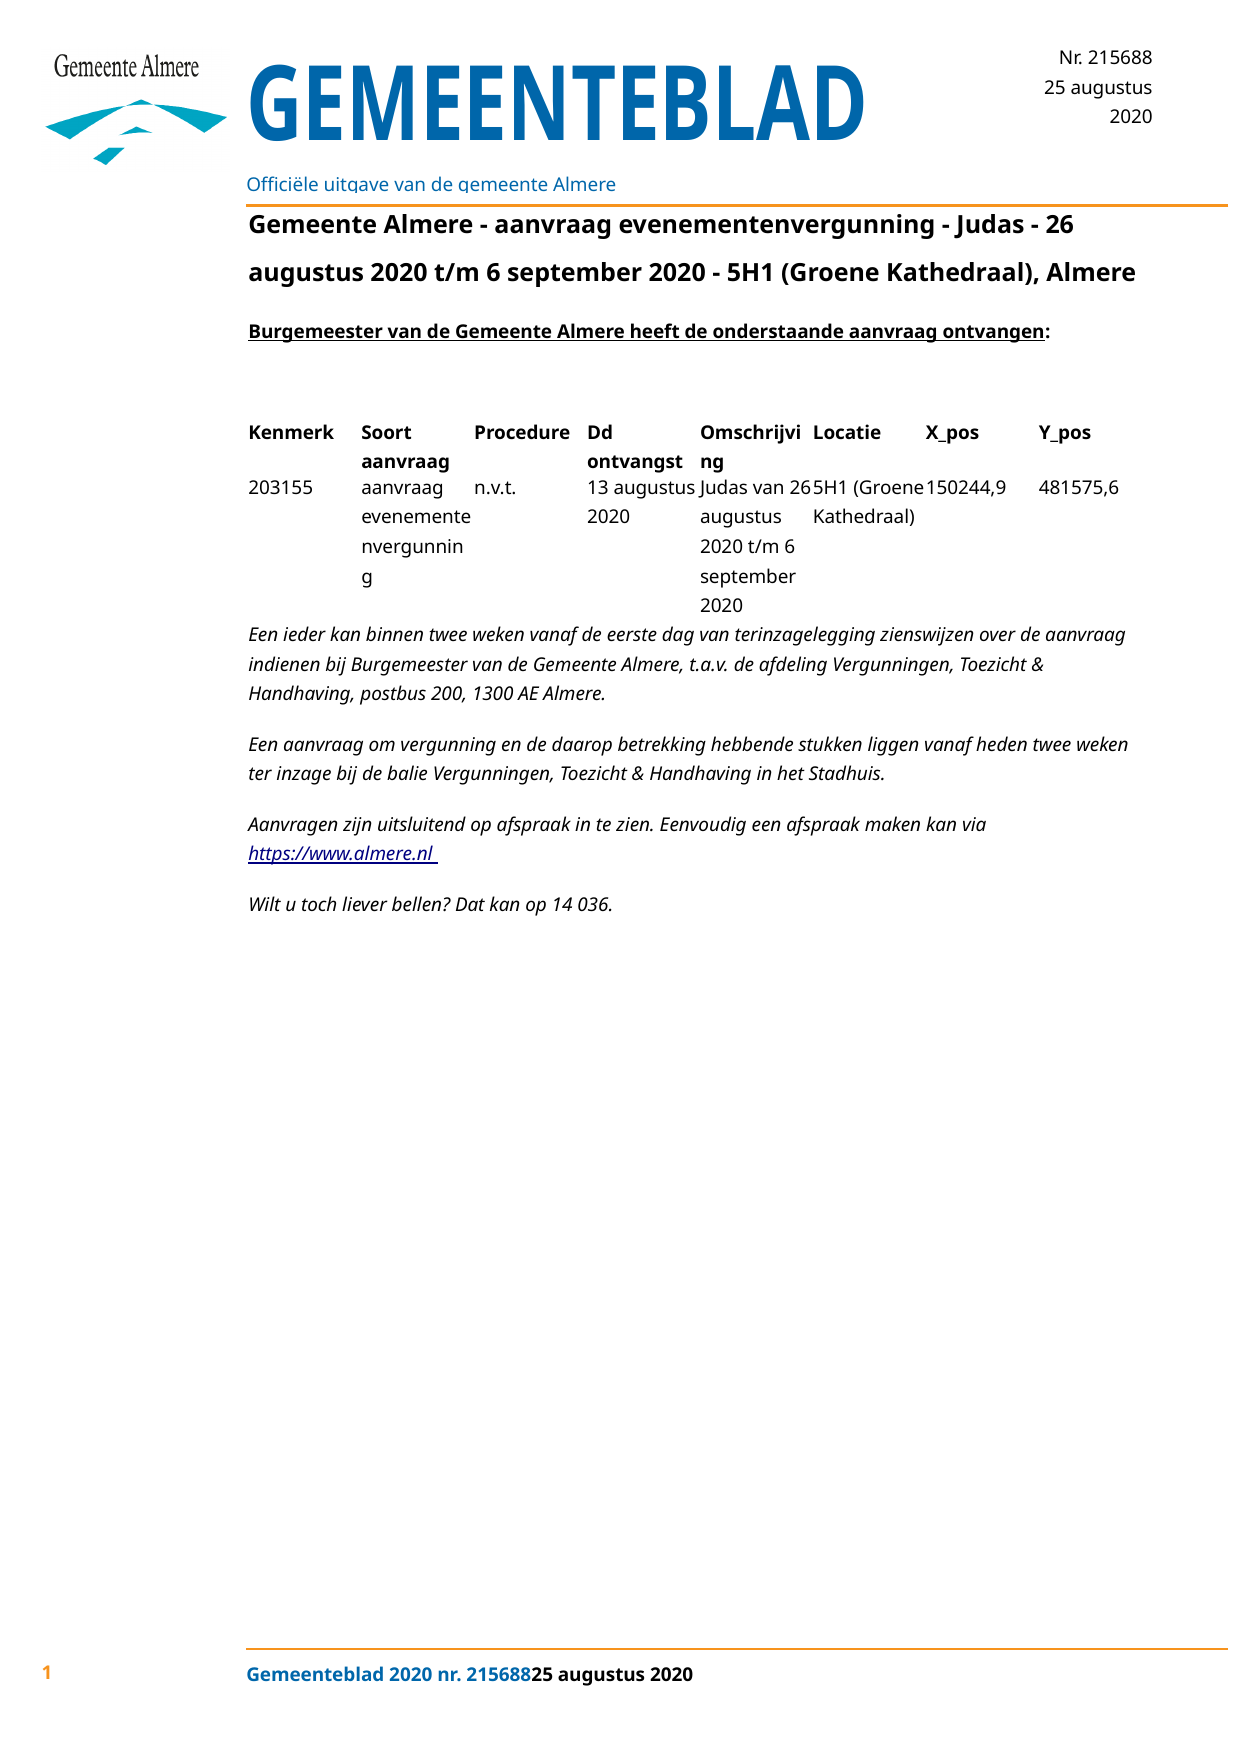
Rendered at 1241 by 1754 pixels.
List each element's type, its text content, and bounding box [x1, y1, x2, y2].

text Een ieder kan binnen twee weken vanaf de eerste dag van terinzagelegging zienswijzen over de aanvraag indienen bij Burgemeester van de Gemeente Almere, t.a.v. de afdeling Vergunningen, Toezicht & Handhaving, postbus 200, 1300 AE Almere. [248, 621, 1152, 706]
text Een aanvraag om vergunning en de daarop betrekking hebbende stukken liggen vanaf heden twee weken ter inzage bij de balie Vergunningen, Toezicht & Handhaving in het Stadhuis. [248, 731, 1152, 786]
table_cell 481575,6 [1039, 474, 1152, 618]
text Wilt u toch liever bellen? Dat kan op 14 036. [248, 891, 1152, 917]
text Gemeente Almere - aanvraag evenementenvergunning - Judas - 26 augustus 2020 t/m 6 september 2020 - 5H1 (Groene Kathedraal), Almere [248, 207, 1152, 288]
table_header Kenmerk [248, 419, 361, 474]
table_header Procedure [474, 419, 587, 474]
table_cell aanvraag evenementenvergunning [361, 474, 474, 618]
table_header Y_pos [1039, 419, 1152, 474]
text Burgemeester van de Gemeente Almere heeft de onderstaande aanvraag ontvangen: [248, 318, 1152, 344]
table_header Locatie [813, 419, 926, 474]
table_cell n.v.t. [474, 474, 587, 618]
table_cell 203155 [248, 474, 361, 618]
table_cell 13 augustus 2020 [587, 474, 700, 618]
table_header X_pos [926, 419, 1038, 474]
table_header Dd ontvangst [587, 419, 700, 474]
picture [41, 47, 231, 172]
table_cell Judas van 26 augustus 2020 t/m 6 september 2020 [700, 474, 813, 618]
table_header Soort aanvraag [361, 419, 474, 474]
table_header Omschrijving [700, 419, 813, 474]
text Aanvragen zijn uitsluitend op afspraak in te zien. Eenvoudig een afspraak maken kan via https://www.almere.nl [248, 811, 1152, 866]
table_cell 150244,9 [926, 474, 1038, 618]
table_cell 5H1 (Groene Kathedraal) [813, 474, 926, 618]
